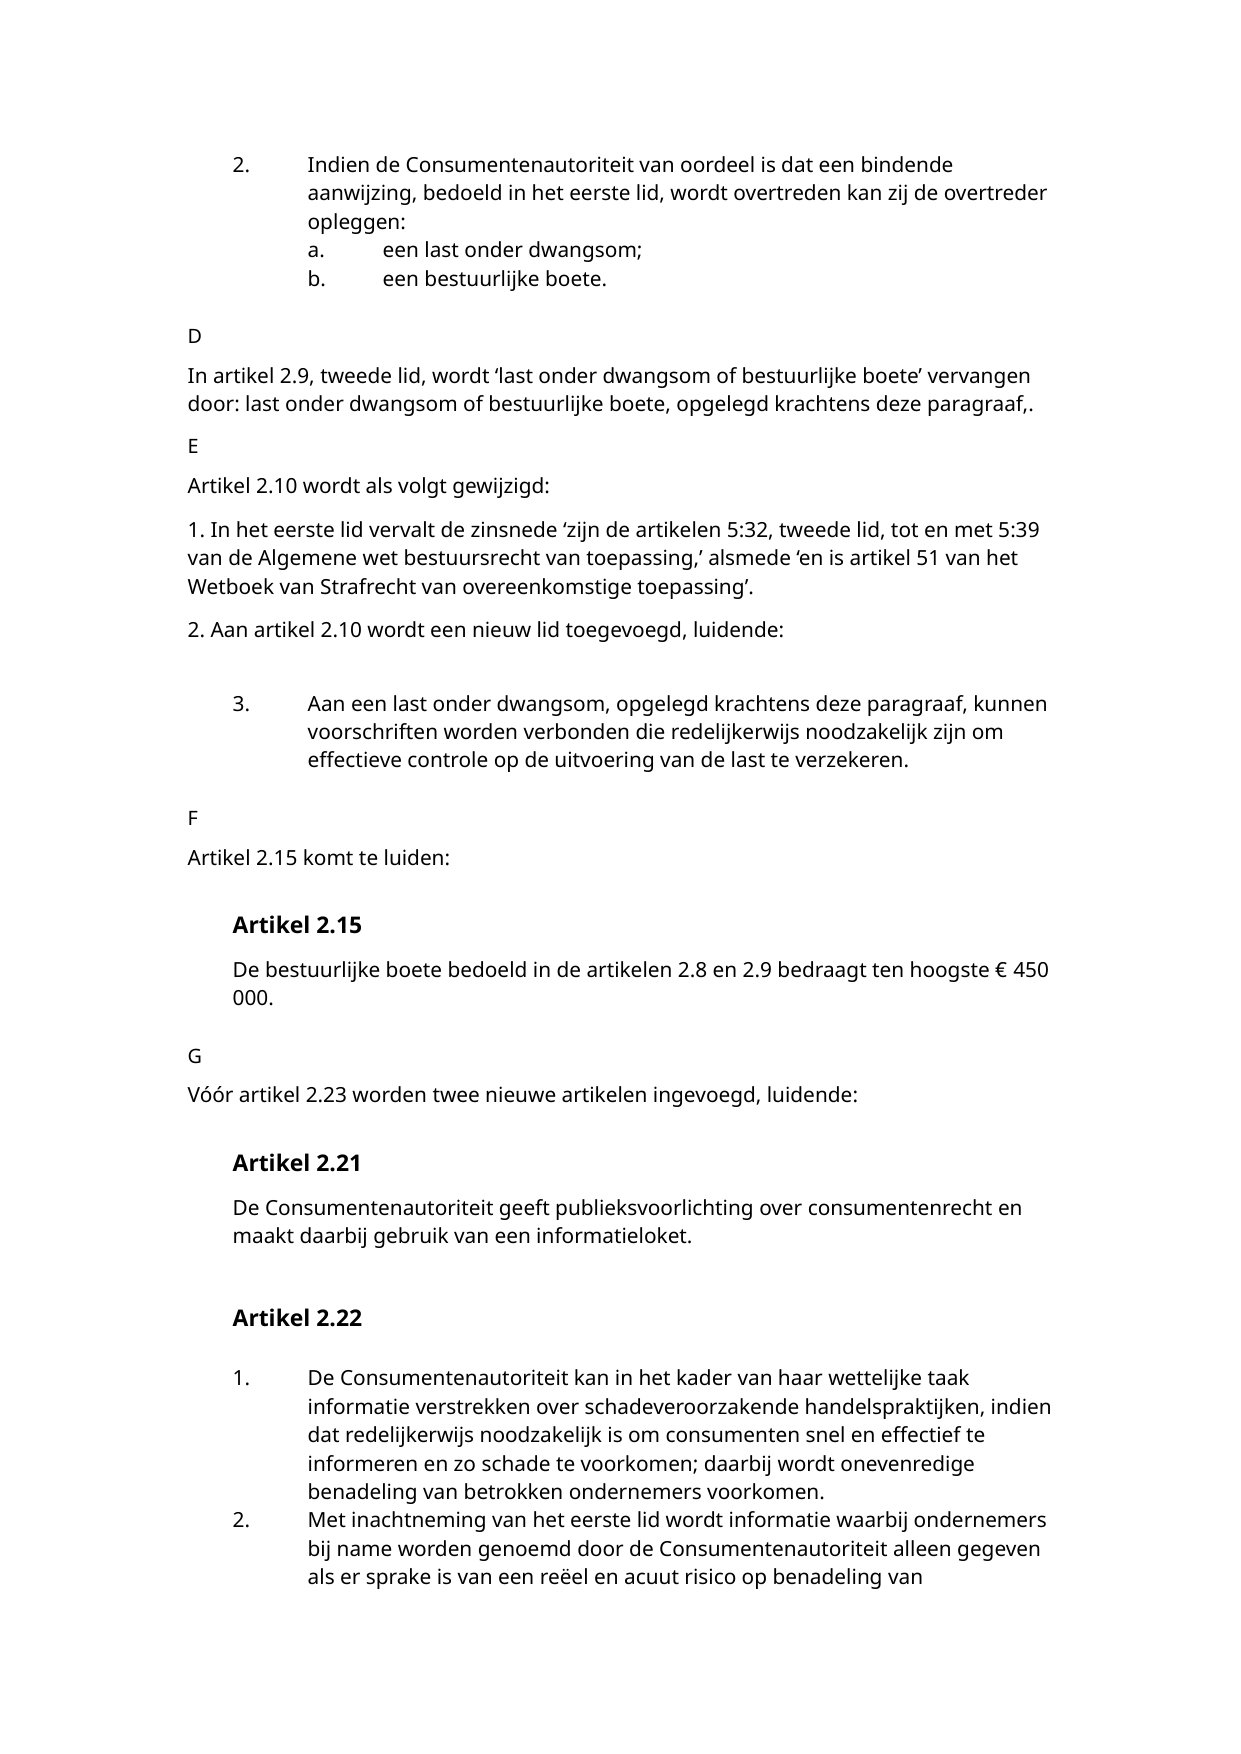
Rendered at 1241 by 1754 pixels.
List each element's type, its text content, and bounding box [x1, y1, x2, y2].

list Indien de Consumentenautoriteit van oordeel is dat een bindende aanwijzing, bedoeld in het eerste lid, wordt overtreden kan zij de overtreder opleggen: [232, 150, 1053, 235]
text D [187, 322, 1053, 349]
list Aan een last onder dwangsom, opgelegd krachtens deze paragraaf, kunnen voorschriften worden verbonden die redelijkerwijs noodzakelijk zijn om effectieve controle op de uitvoering van de last te verzekeren. [232, 689, 1053, 774]
text 2. Aan artikel 2.10 wordt een nieuw lid toegevoegd, luidende: [187, 615, 1053, 644]
text In artikel 2.9, tweede lid, wordt ‘last onder dwangsom of bestuurlijke boete’ vervangen door: last onder dwangsom of bestuurlijke boete, opgelegd krachtens deze paragraaf,. [187, 361, 1053, 418]
subtitle Artikel 2.22 [232, 1302, 1053, 1333]
text Vóór artikel 2.23 worden twee nieuwe artikelen ingevoegd, luidende: [187, 1081, 1053, 1109]
text G [187, 1042, 1053, 1069]
list een last onder dwangsom; [307, 235, 1053, 264]
subtitle Artikel 2.15 [232, 909, 1053, 940]
text Artikel 2.10 wordt als volgt gewijzigd: [187, 472, 1053, 500]
list een bestuurlijke boete. [307, 264, 1053, 292]
text F [187, 804, 1053, 831]
text De bestuurlijke boete bedoeld in de artikelen 2.8 en 2.9 bedraagt ten hoogste € 450 000. [232, 955, 1053, 1012]
list Met inachtneming van het eerste lid wordt informatie waarbij ondernemers bij name worden genoemd door de Consumentenautoriteit alleen gegeven als er sprake is van een reëel en acuut risico op benadeling van [232, 1506, 1053, 1591]
list De Consumentenautoriteit kan in het kader van haar wettelijke taak informatie verstrekken over schadeveroorzakende handelspraktijken, indien dat redelijkerwijs noodzakelijk is om consumenten snel en effectief te informeren en zo schade te voorkomen; daarbij wordt onevenredige benadeling van betrokken ondernemers voorkomen. [232, 1363, 1053, 1506]
text E [187, 433, 1053, 460]
text 1. In het eerste lid vervalt de zinsnede ‘zijn de artikelen 5:32, tweede lid, tot en met 5:39 van de Algemene wet bestuursrecht van toepassing,’ alsmede ‘en is artikel 51 van het Wetboek van Strafrecht van overeenkomstige toepassing’. [187, 515, 1053, 600]
subtitle Artikel 2.21 [232, 1147, 1053, 1178]
text Artikel 2.15 komt te luiden: [187, 843, 1053, 871]
text De Consumentenautoriteit geeft publieksvoorlichting over consumentenrecht en maakt daarbij gebruik van een informatieloket. [232, 1193, 1053, 1250]
